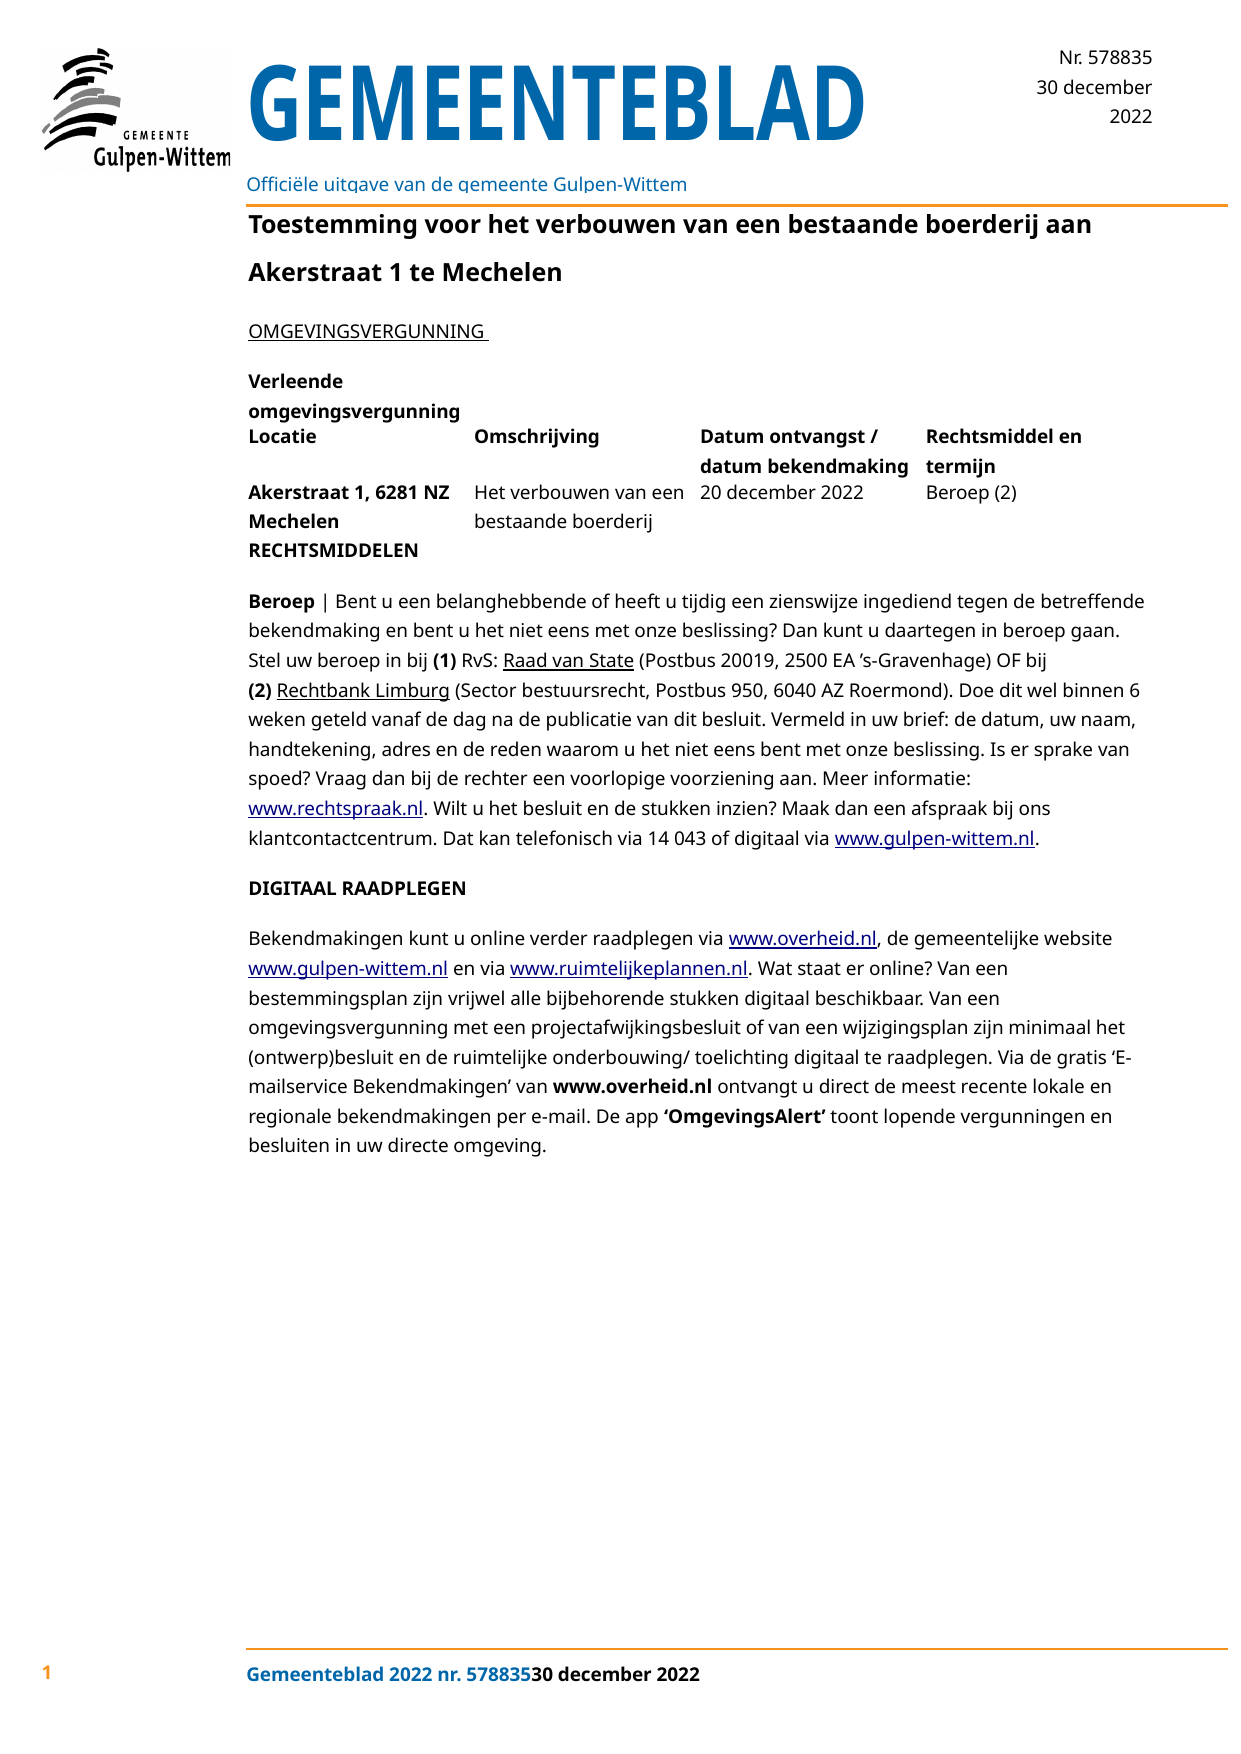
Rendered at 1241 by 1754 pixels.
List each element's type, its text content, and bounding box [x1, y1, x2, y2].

table_cell Datum ontvangst / datum bekendmaking [700, 424, 926, 479]
text OMGEVINGSVERGUNNING [248, 318, 1152, 344]
text DIGITAAL RAADPLEGEN [248, 875, 1152, 901]
text Bekendmakingen kunt u online verder raadplegen via www.overheid.nl, de gemeentelijke website www.gulpen-wittem.nl en via www.ruimtelijkeplannen.nl. Wat staat er online? Van een bestemmingsplan zijn vrijwel alle bijbehorende stukken digitaal beschikbaar. Van een omgevingsvergunning met een projectafwijkingsbesluit of van een wijzigingsplan zijn minimaal het (ontwerp)besluit en de ruimtelijke onderbouwing/ toelichting digitaal te raadplegen. Via de gratis ‘E-mailservice Bekendmakingen’ van www.overheid.nl ontvangt u direct de meest recente lokale en regionale bekendmakingen per e-mail. De app ‘OmgevingsAlert’ toont lopende vergunningen en besluiten in uw directe omgeving. [248, 926, 1152, 1158]
table_header [474, 369, 700, 424]
table_cell Akerstraat 1, 6281 NZ Mechelen [248, 479, 474, 534]
table_cell Locatie [248, 424, 474, 479]
table_cell Rechtsmiddel en termijn [926, 424, 1152, 479]
table_header [926, 369, 1152, 424]
table_cell Omschrijving [474, 424, 700, 479]
table_cell Beroep (2) [926, 479, 1152, 534]
table_cell 20 december 2022 [700, 479, 926, 534]
picture [41, 47, 231, 172]
text Beroep | Bent u een belanghebbende of heeft u tijdig een zienswijze ingediend tegen de betreffende bekendmaking en bent u het niet eens met onze beslissing? Dan kunt u daartegen in beroep gaan. Stel uw beroep in bij (1) RvS: Raad van State (Postbus 20019, 2500 EA ’s-Gravenhage) OF bij (2) Rechtbank Limburg (Sector bestuursrecht, Postbus 950, 6040 AZ Roermond). Doe dit wel binnen 6 weken geteld vanaf de dag na de publicatie van dit besluit. Vermeld in uw brief: de datum, uw naam, handtekening, adres en de reden waarom u het niet eens bent met onze beslissing. Is er sprake van spoed? Vraag dan bij de rechter een voorlopige voorziening aan. Meer informatie: www.rechtspraak.nl. Wilt u het besluit en de stukken inzien? Maak dan een afspraak bij ons klantcontactcentrum. Dat kan telefonisch via 14 043 of digitaal via www.gulpen-wittem.nl. [248, 588, 1152, 850]
table_header [700, 369, 926, 424]
text RECHTSMIDDELEN [248, 538, 1152, 563]
table_cell Het verbouwen van een bestaande boerderij [474, 479, 700, 534]
table_header Verleende omgevingsvergunning [248, 369, 474, 424]
text Toestemming voor het verbouwen van een bestaande boerderij aan Akerstraat 1 te Mechelen [248, 207, 1152, 288]
